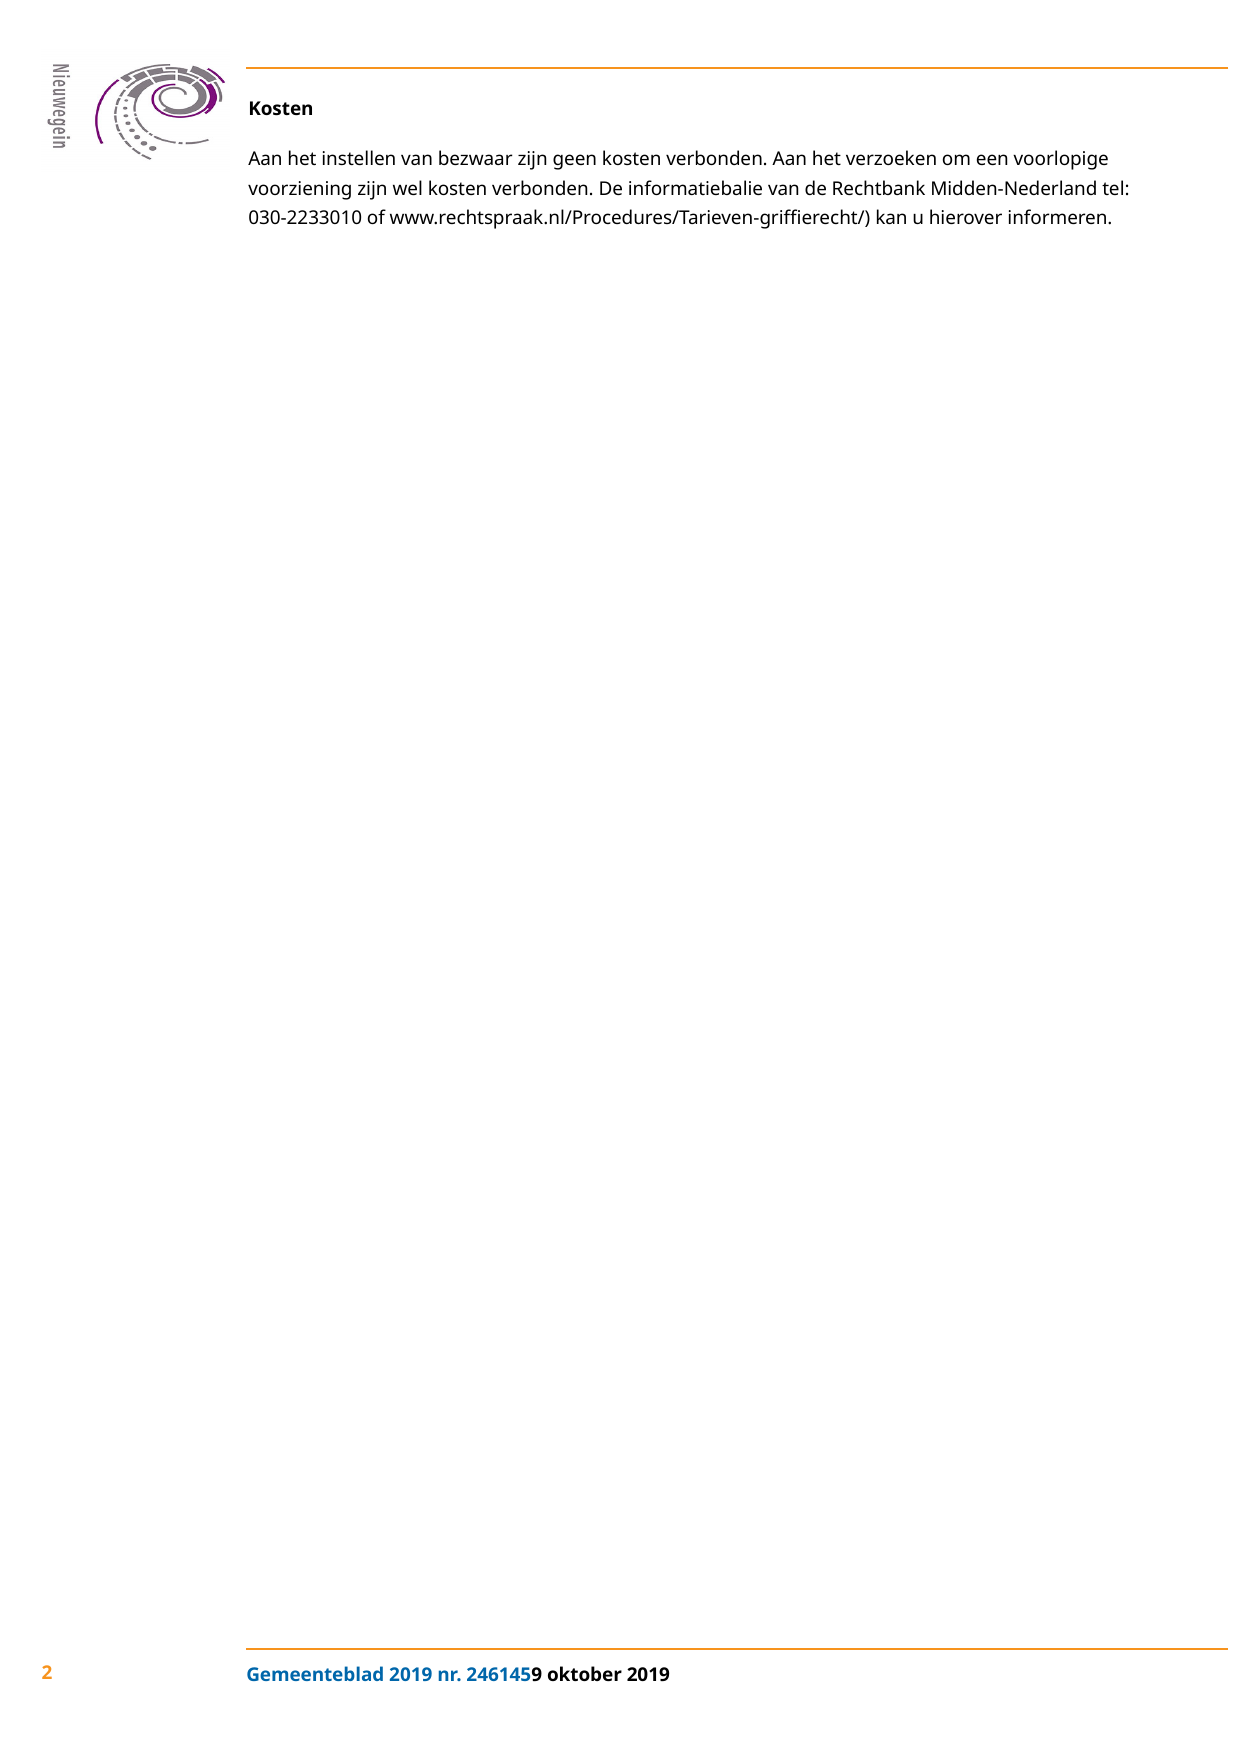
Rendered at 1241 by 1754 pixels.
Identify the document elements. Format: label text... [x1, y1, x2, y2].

text Kosten [248, 95, 1152, 121]
picture [41, 47, 231, 172]
text Aan het instellen van bezwaar zijn geen kosten verbonden. Aan het verzoeken om een voorlopige voorziening zijn wel kosten verbonden. De informatiebalie van de Rechtbank Midden-Nederland tel: 030-2233010 of www.rechtspraak.nl/Procedures/Tarieven-griffierecht/) kan u hierover informeren. [248, 145, 1152, 230]
